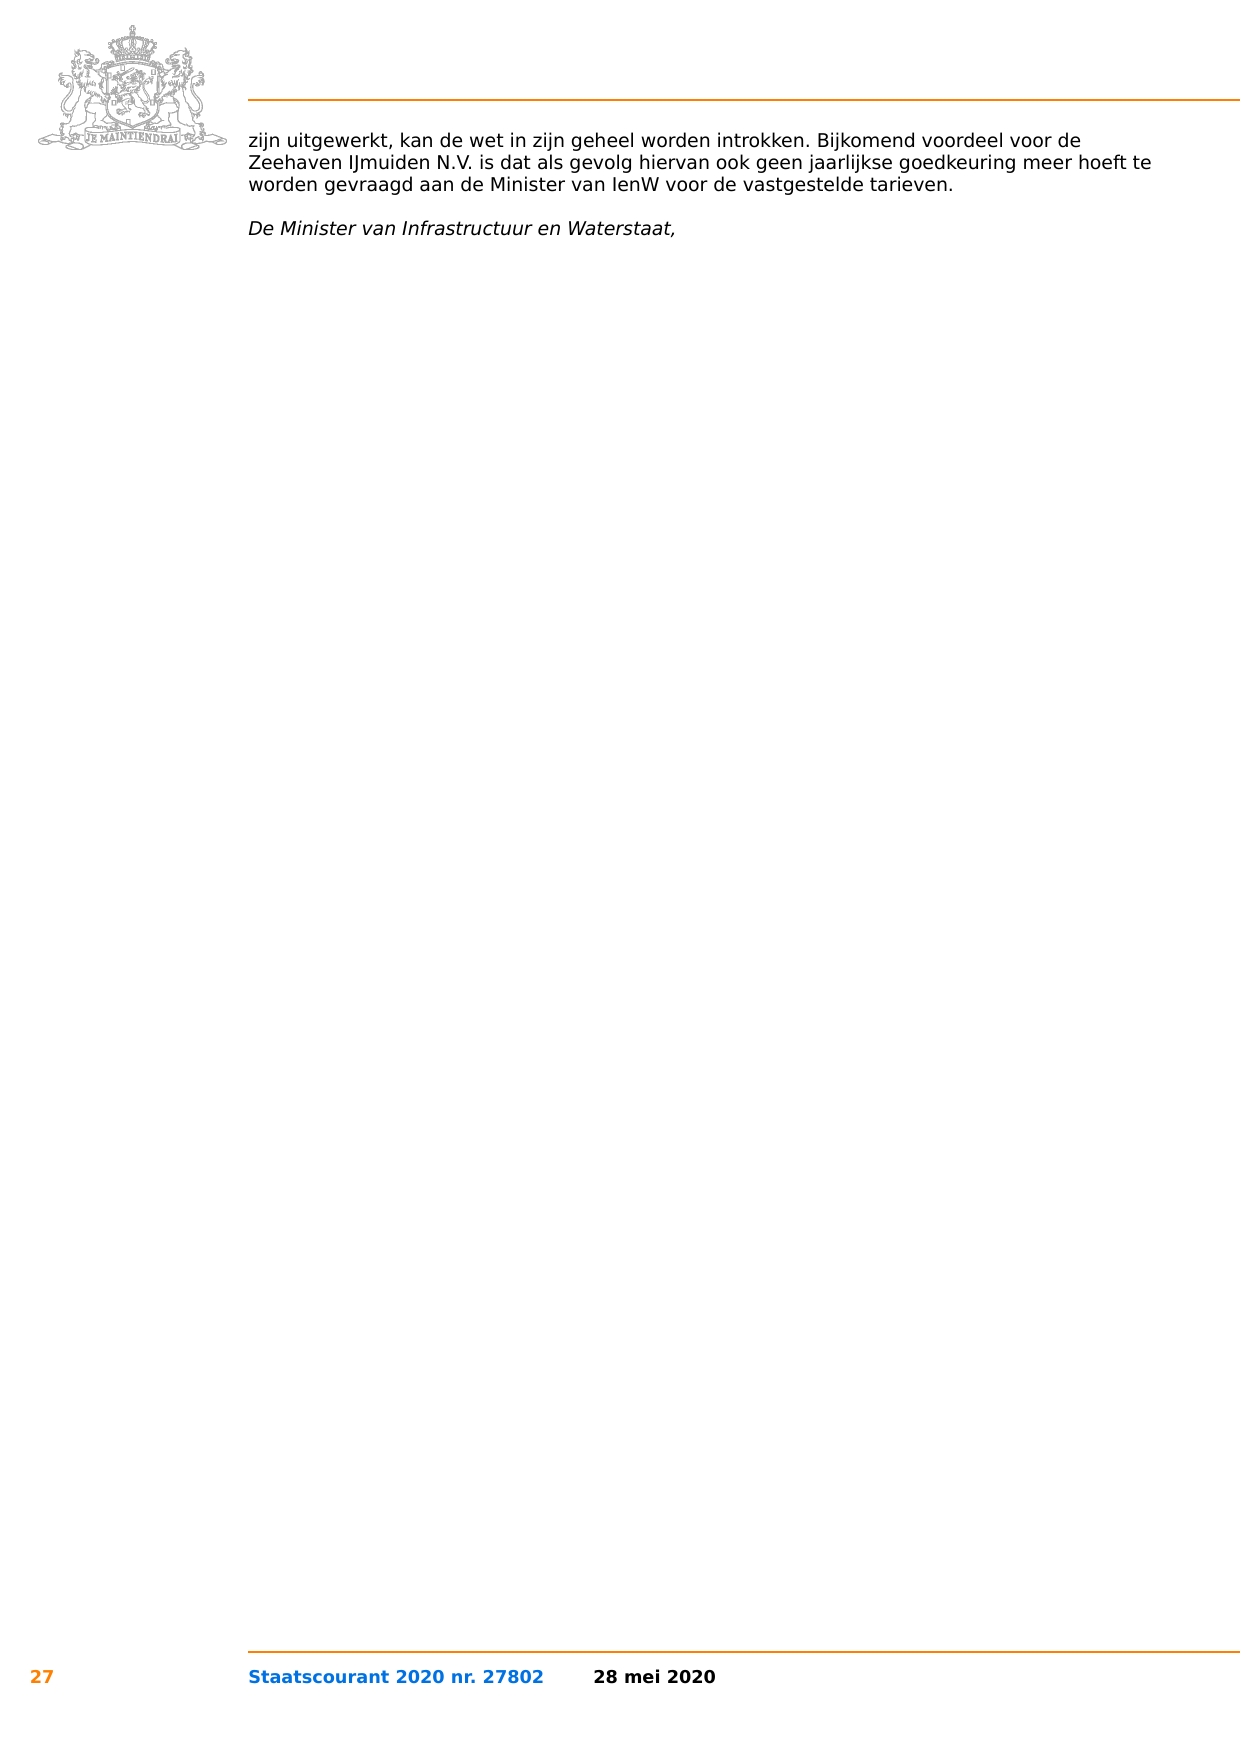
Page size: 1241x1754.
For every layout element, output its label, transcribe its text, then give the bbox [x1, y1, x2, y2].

text zijn uitgewerkt, kan de wet in zijn geheel worden introkken. Bijkomend voordeel voor de Zeehaven IJmuiden N.V. is dat als gevolg hiervan ook geen jaarlijkse goedkeuring meer hoeft te worden gevraagd aan de Minister van IenW voor de vastgestelde tarieven. [248, 130, 1163, 196]
picture [38, 25, 227, 150]
text De Minister van Infrastructuur en Waterstaat, [248, 218, 1163, 240]
